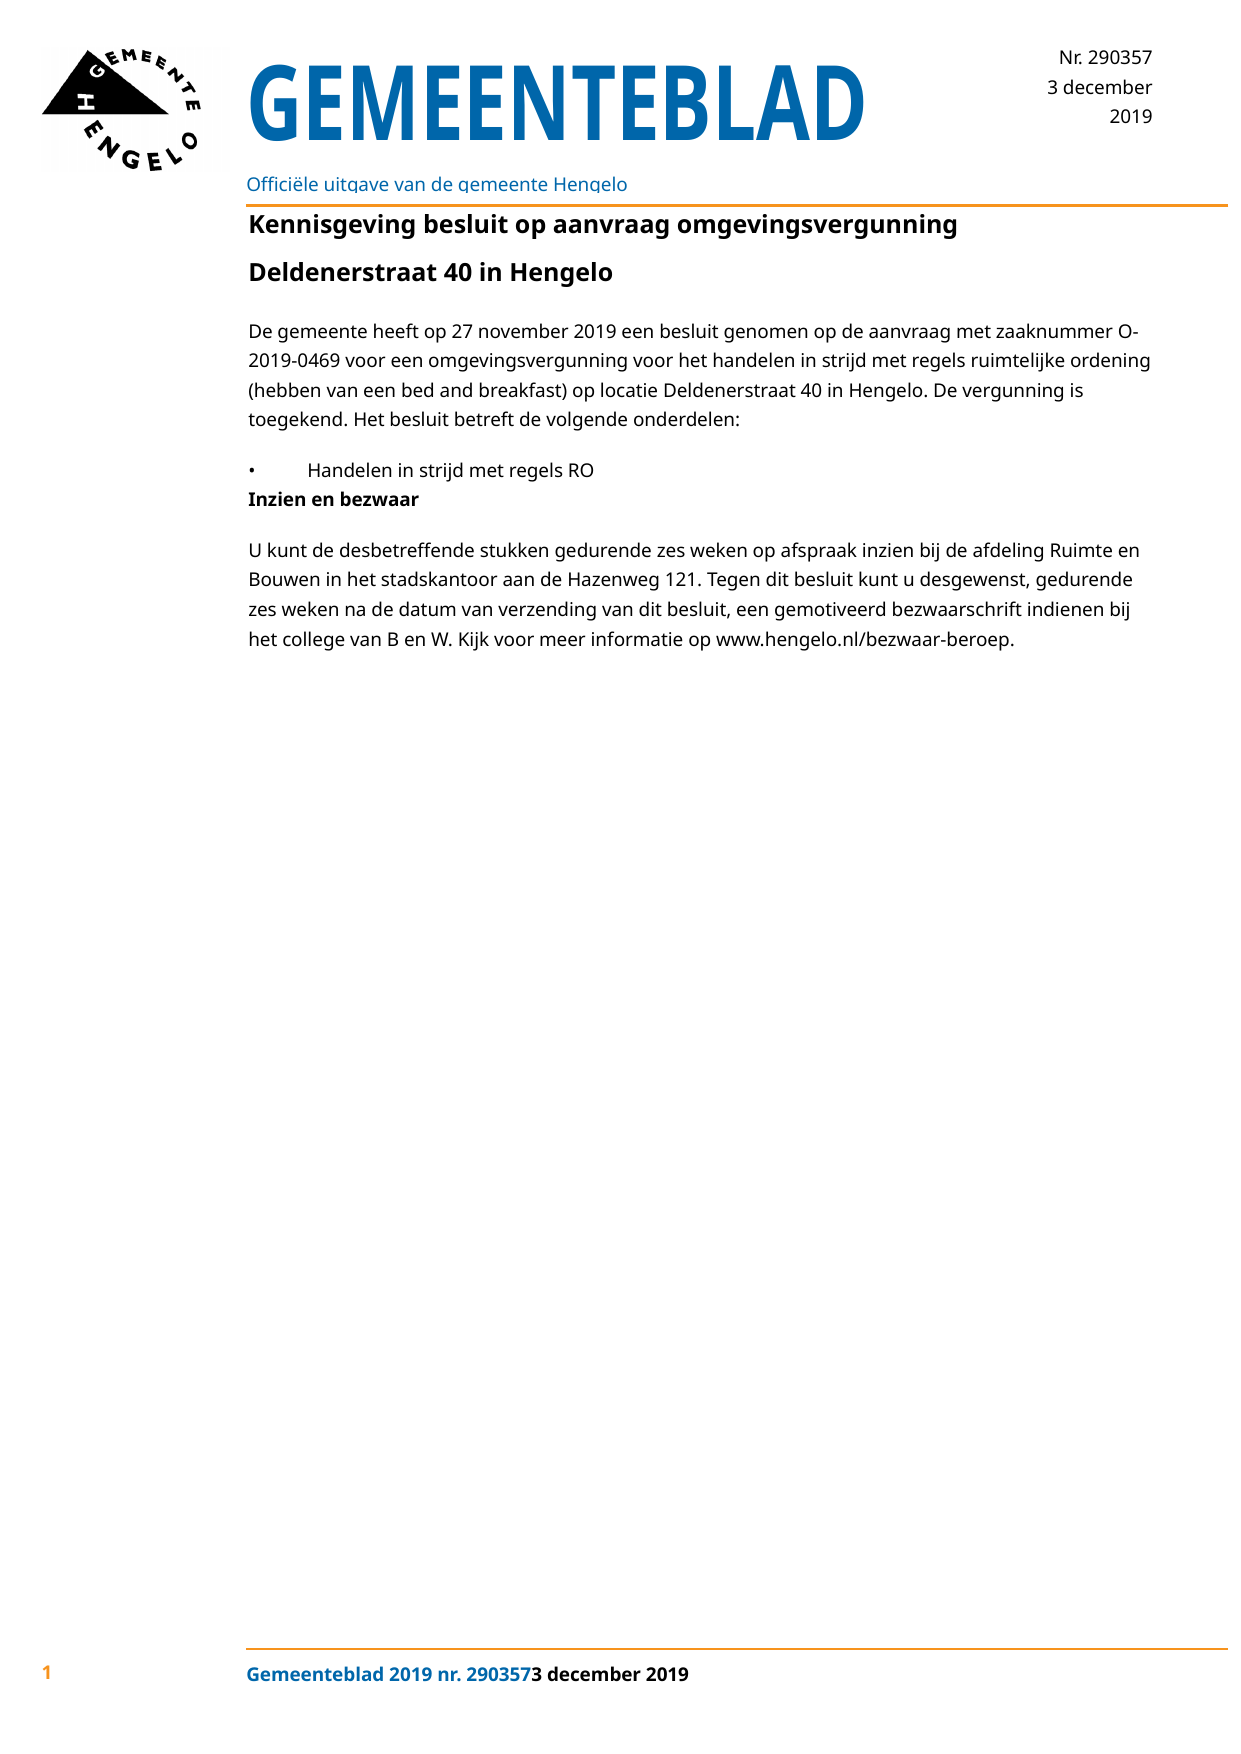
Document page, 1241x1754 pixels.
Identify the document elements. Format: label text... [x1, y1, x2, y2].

text Kennisgeving besluit op aanvraag omgevingsvergunning Deldenerstraat 40 in Hengelo [248, 207, 1152, 288]
text Inzien en bezwaar [248, 487, 1152, 512]
list Handelen in strijd met regels RO [248, 457, 1152, 483]
text De gemeente heeft op 27 november 2019 een besluit genomen op de aanvraag met zaaknummer O-2019-0469 voor een omgevingsvergunning voor het handelen in strijd met regels ruimtelijke ordening (hebben van een bed and breakfast) op locatie Deldenerstraat 40 in Hengelo. De vergunning is toegekend. Het besluit betreft de volgende onderdelen: [248, 318, 1152, 432]
picture [41, 47, 231, 172]
text U kunt de desbetreffende stukken gedurende zes weken op afspraak inzien bij de afdeling Ruimte en Bouwen in het stadskantoor aan de Hazenweg 121. Tegen dit besluit kunt u desgewenst, gedurende zes weken na de datum van verzending van dit besluit, een gemotiveerd bezwaarschrift indienen bij het college van B en W. Kijk voor meer informatie op www.hengelo.nl/bezwaar-beroep. [248, 537, 1152, 652]
